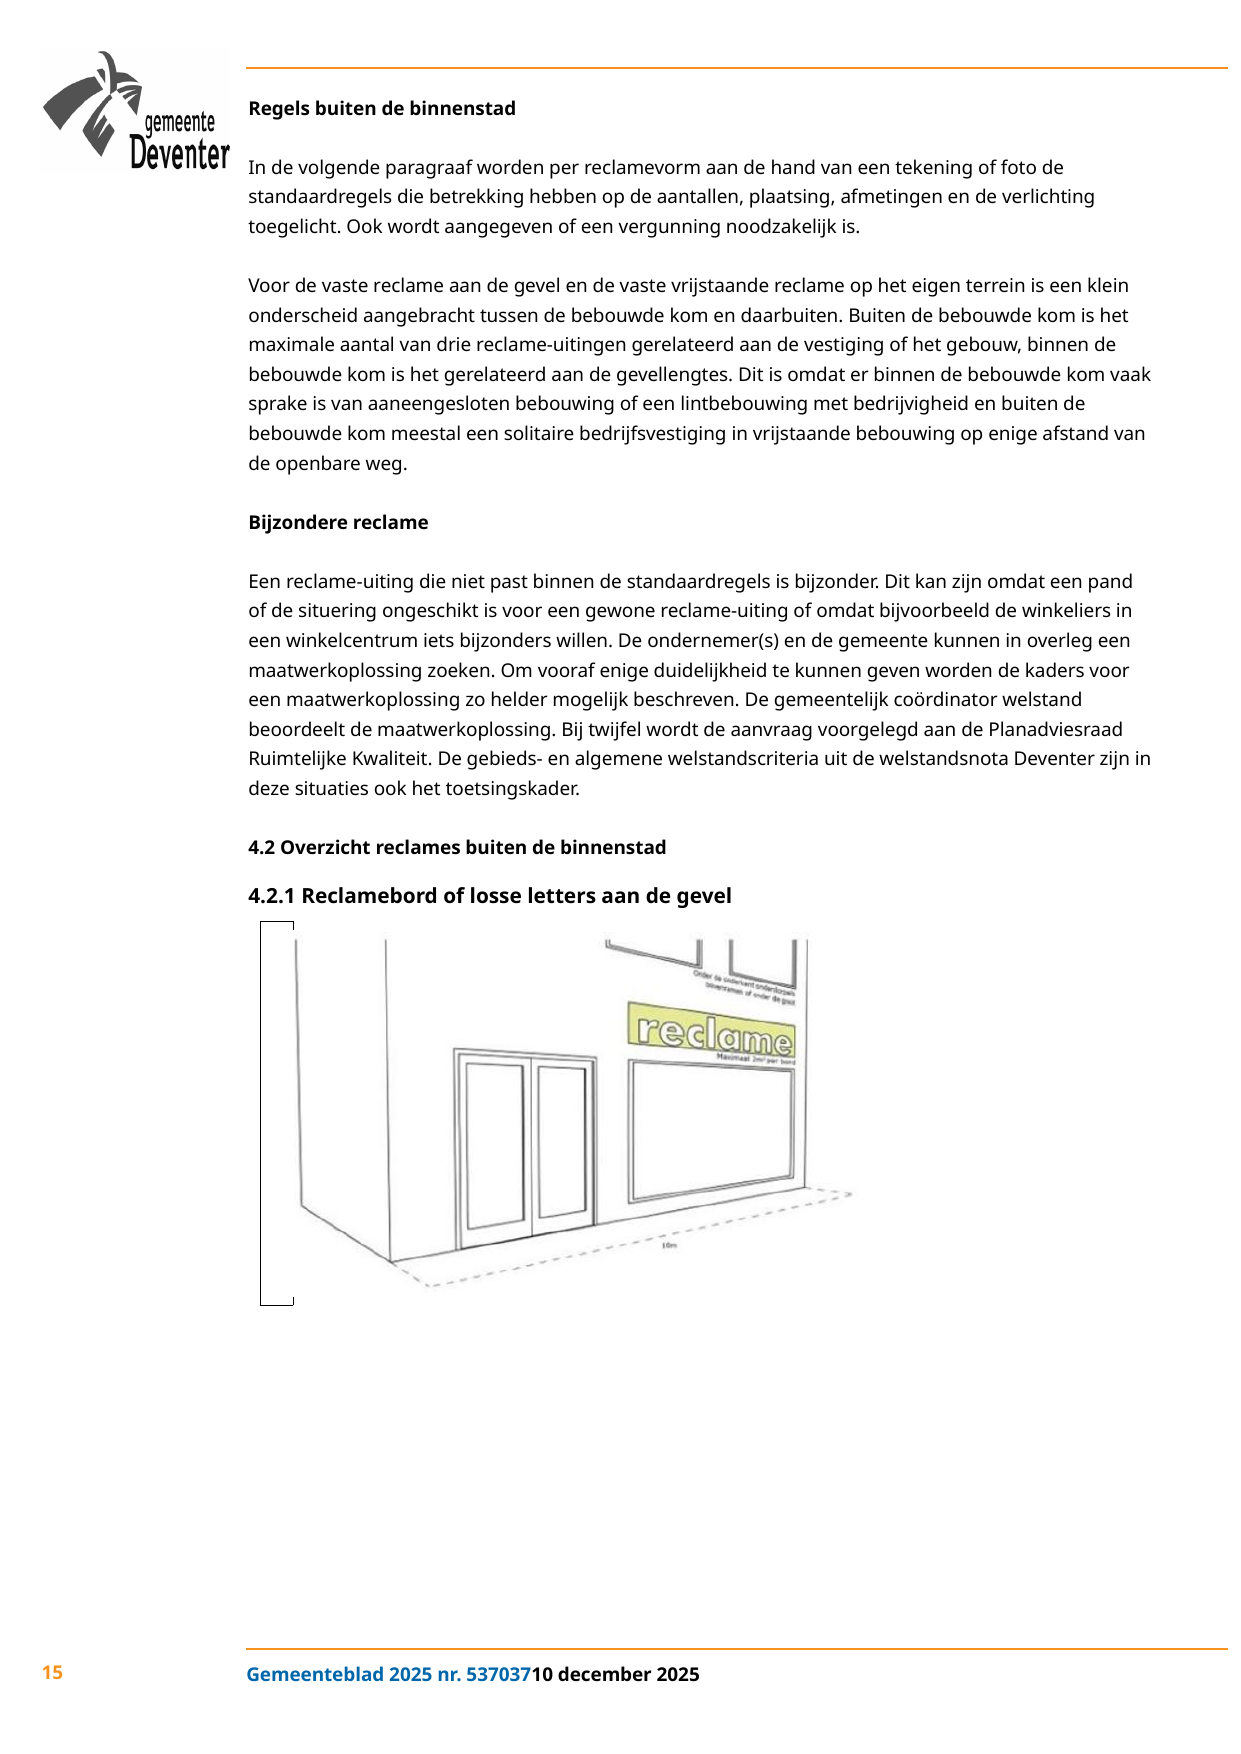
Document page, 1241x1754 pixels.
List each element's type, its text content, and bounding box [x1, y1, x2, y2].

text Bijzondere reclame [248, 509, 1152, 535]
text Voor de vaste reclame aan de gevel en de vaste vrijstaande reclame op het eigen terrein is een klein onderscheid aangebracht tussen de bebouwde kom en daarbuiten. Buiten de bebouwde kom is het maximale aantal van drie reclame-uitingen gerelateerd aan de vestiging of het gebouw, binnen de bebouwde kom is het gerelateerd aan de gevellengtes. Dit is omdat er binnen de bebouwde kom vaak sprake is van aaneengesloten bebouwing of een lintbebouwing met bedrijvigheid en buiten de bebouwde kom meestal een solitaire bedrijfsvestiging in vrijstaande bebouwing op enige afstand van de openbare weg. [248, 272, 1152, 476]
text Regels buiten de binnenstad [248, 95, 1152, 121]
text 4.2 Overzicht reclames buiten de binnenstad [248, 834, 1152, 860]
picture [41, 47, 231, 172]
text 4.2.1 Reclamebord of losse letters aan de gevel [248, 881, 1152, 909]
text Een reclame-uiting die niet past binnen de standaardregels is bijzonder. Dit kan zijn omdat een pand of de situering ongeschikt is voor een gewone reclame-uiting of omdat bijvoorbeeld de winkeliers in een winkelcentrum iets bijzonders willen. De ondernemer(s) en de gemeente kunnen in overleg een maatwerkoplossing zoeken. Om vooraf enige duidelijkheid te kunnen geven worden de kaders voor een maatwerkoplossing zo helder mogelijk beschreven. De gemeentelijk coördinator welstand beoordeelt de maatwerkoplossing. Bij twijfel wordt de aanvraag voorgelegd aan de Planadviesraad Ruimtelijke Kwaliteit. De gebieds- en algemene welstandscriteria uit de welstandsnota Deventer zijn in deze situaties ook het toetsingskader. [248, 568, 1152, 801]
picture [268, 930, 860, 1297]
text In de volgende paragraaf worden per reclamevorm aan de hand van een tekening of foto de standaardregels die betrekking hebben op de aantallen, plaatsing, afmetingen en de verlichting toegelicht. Ook wordt aangegeven of een vergunning noodzakelijk is. [248, 154, 1152, 239]
